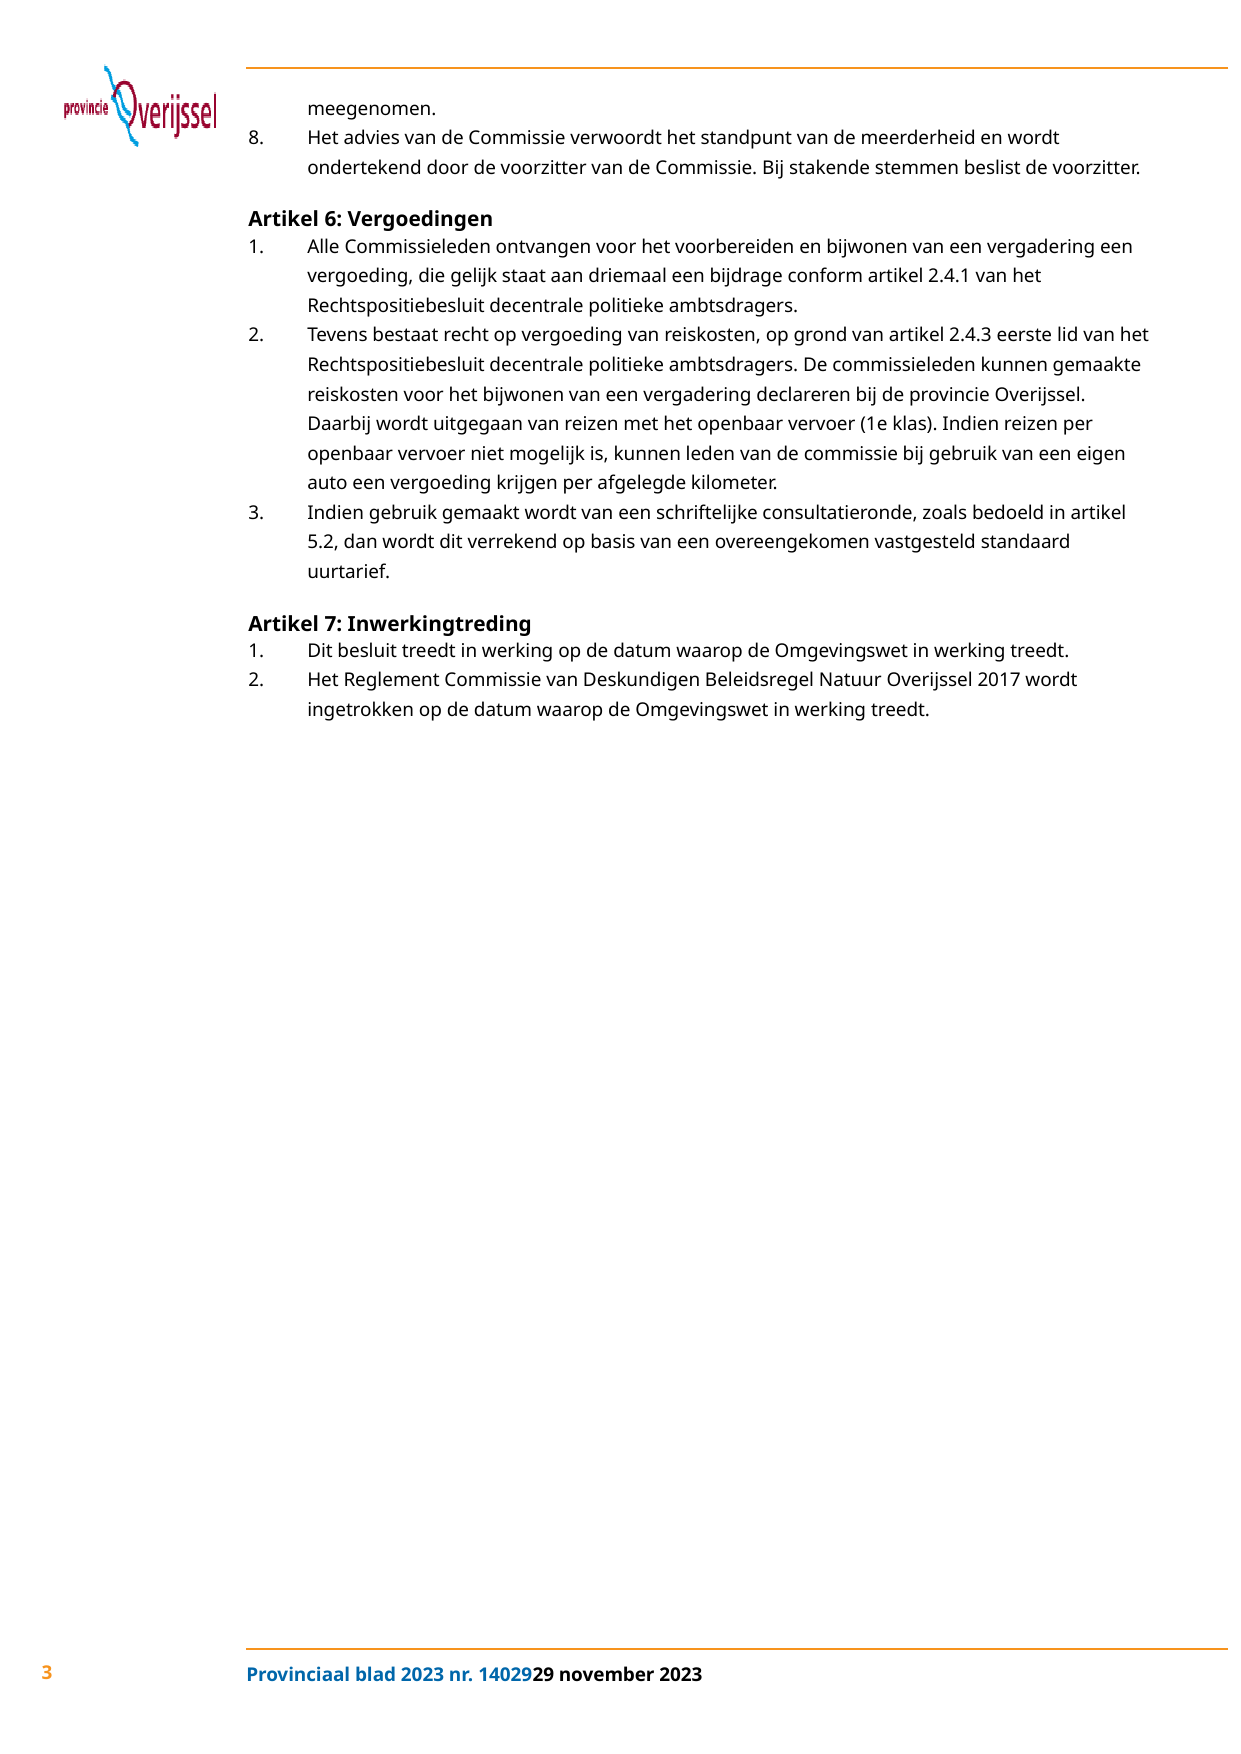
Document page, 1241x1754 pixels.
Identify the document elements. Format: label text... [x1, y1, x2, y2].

list meegenomen. [248, 95, 1152, 121]
text Artikel 7: Inwerkingtreding [248, 609, 1152, 637]
list Het Reglement Commissie van Deskundigen Beleidsregel Natuur Overijssel 2017 wordt ingetrokken op de datum waarop de Omgevingswet in werking treedt. [248, 667, 1152, 722]
list Indien gebruik gemaakt wordt van een schriftelijke consultatieronde, zoals bedoeld in artikel 5.2, dan wordt dit verrekend op basis van een overeengekomen vastgesteld standaard uurtarief. [248, 499, 1152, 584]
text Artikel 6: Vergoedingen [248, 204, 1152, 233]
list Alle Commissieleden ontvangen voor het voorbereiden en bijwonen van een vergadering een vergoeding, die gelijk staat aan driemaal een bijdrage conform artikel 2.4.1 van het Rechtspositiebesluit decentrale politieke ambtsdragers. [248, 233, 1152, 318]
list Het advies van de Commissie verwoordt het standpunt van de meerderheid en wordt ondertekend door de voorzitter van de Commissie. Bij stakende stemmen beslist de voorzitter. [248, 124, 1152, 180]
list Tevens bestaat recht op vergoeding van reiskosten, op grond van artikel 2.4.3 eerste lid van het Rechtspositiebesluit decentrale politieke ambtsdragers. De commissieleden kunnen gemaakte reiskosten voor het bijwonen van een vergadering declareren bij de provincie Overijssel. Daarbij wordt uitgegaan van reizen met het openbaar vervoer (1e klas). Indien reizen per openbaar vervoer niet mogelijk is, kunnen leden van de commissie bij gebruik van een eigen auto een vergoeding krijgen per afgelegde kilometer. [248, 322, 1152, 495]
list Dit besluit treedt in werking op de datum waarop de Omgevingswet in werking treedt. [248, 637, 1152, 663]
picture [41, 47, 231, 172]
